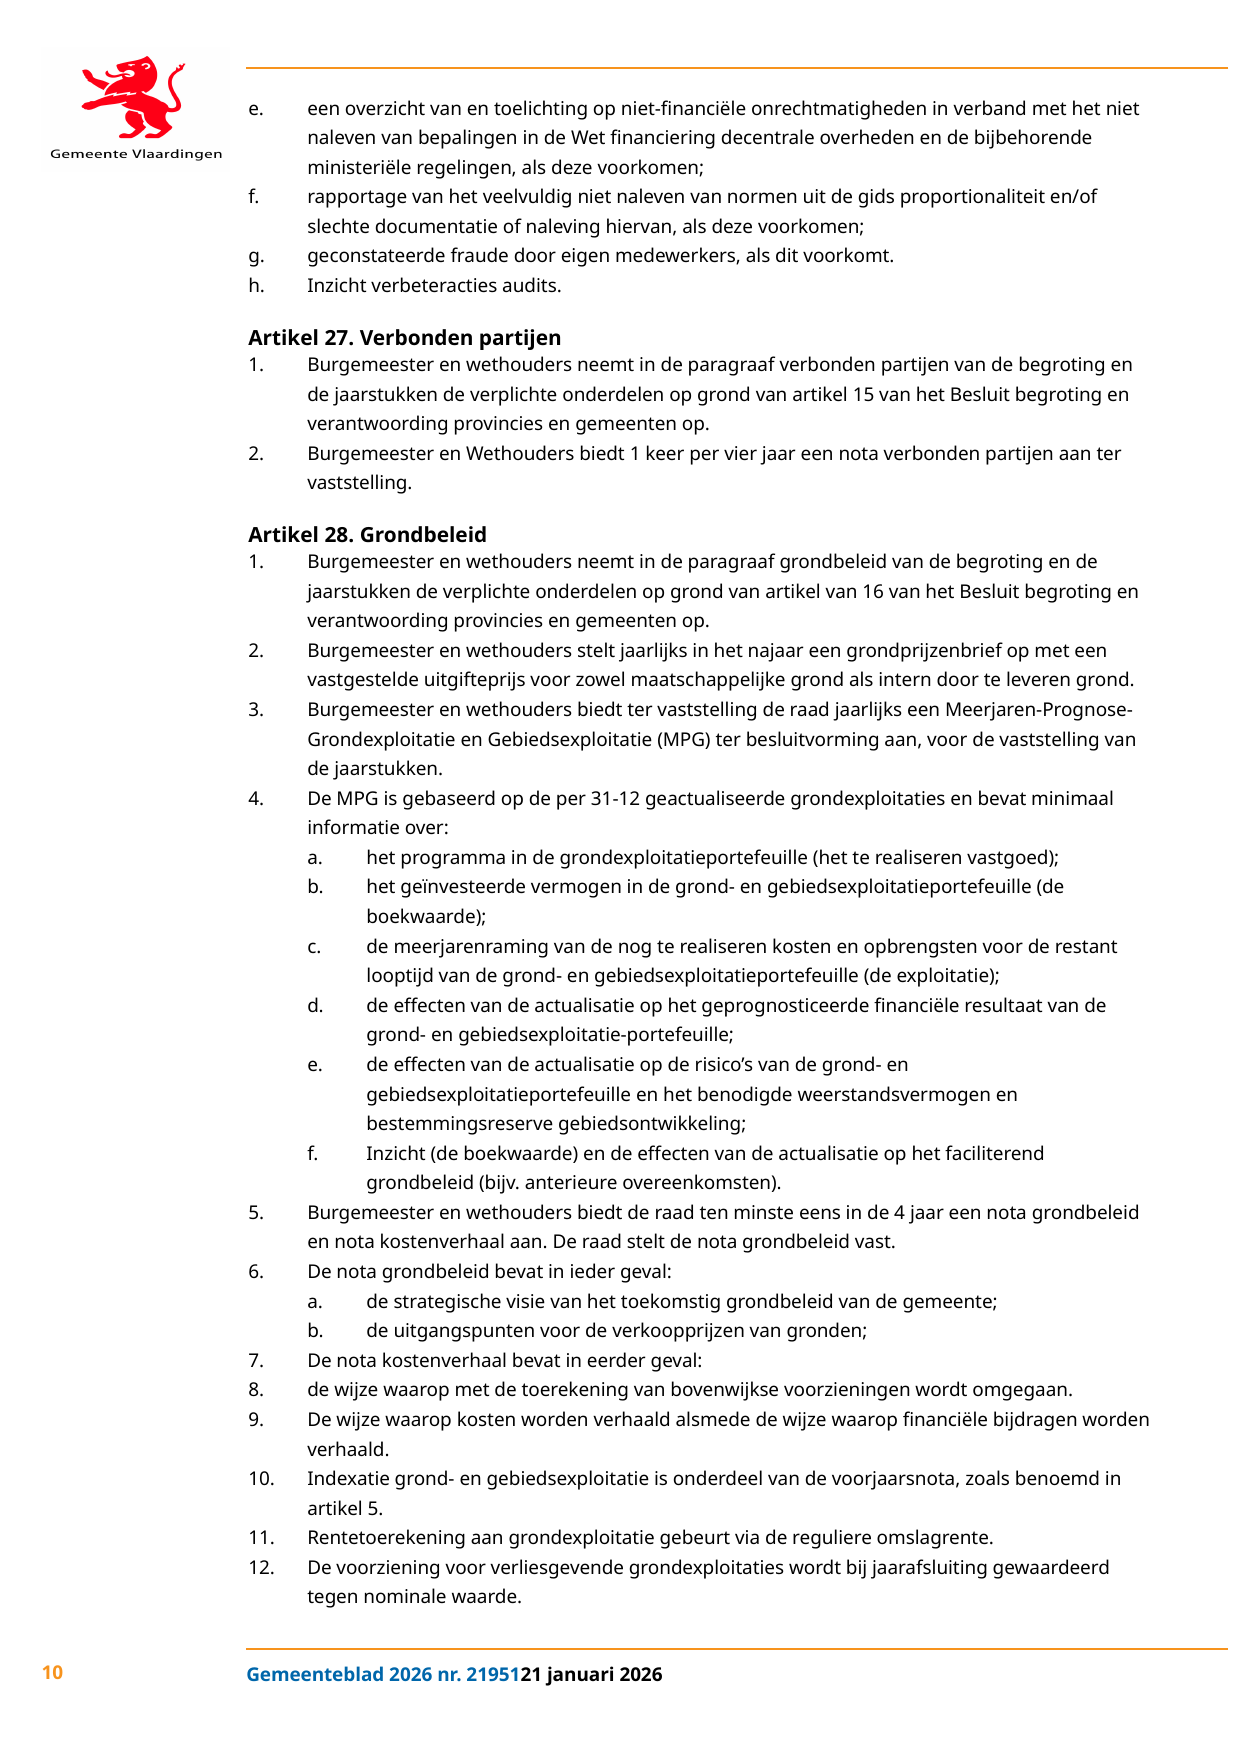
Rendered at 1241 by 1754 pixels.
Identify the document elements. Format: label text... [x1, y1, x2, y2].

list rapportage van het veelvuldig niet naleven van normen uit de gids proportionaliteit en/of slechte documentatie of naleving hiervan, als deze voorkomen; [248, 183, 1152, 239]
list De nota grondbeleid bevat in ieder geval: [248, 1258, 1152, 1284]
list geconstateerde fraude door eigen medewerkers, als dit voorkomt. [248, 243, 1152, 268]
list De wijze waarop kosten worden verhaald alsmede de wijze waarop financiële bijdragen worden verhaald. [248, 1406, 1152, 1462]
list De nota kostenverhaal bevat in eerder geval: [248, 1347, 1152, 1373]
list Rentetoerekening aan grondexploitatie gebeurt via de reguliere omslagrente. [248, 1524, 1152, 1550]
list Inzicht verbeteracties audits. [248, 272, 1152, 298]
list Burgemeester en wethouders biedt ter vaststelling de raad jaarlijks een Meerjaren-Prognose-Grondexploitatie en Gebiedsexploitatie (MPG) ter besluitvorming aan, voor de vaststelling van de jaarstukken. [248, 696, 1152, 781]
list de effecten van de actualisatie op de risico’s van de grond- en gebiedsexploitatieportefeuille en het benodigde weerstandsvermogen en bestemmingsreserve gebiedsontwikkeling; [307, 1051, 1152, 1136]
list Burgemeester en Wethouders biedt 1 keer per vier jaar een nota verbonden partijen aan ter vaststelling. [248, 440, 1152, 495]
list de uitgangspunten voor de verkoopprijzen van gronden; [307, 1317, 1152, 1343]
list Indexatie grond- en gebiedsexploitatie is onderdeel van de voorjaarsnota, zoals benoemd in artikel 5. [248, 1465, 1152, 1521]
list De voorziening voor verliesgevende grondexploitaties wordt bij jaarafsluiting gewaardeerd tegen nominale waarde. [248, 1554, 1152, 1609]
list een overzicht van en toelichting op niet-financiële onrechtmatigheden in verband met het niet naleven van bepalingen in de Wet financiering decentrale overheden en de bijbehorende ministeriële regelingen, als deze voorkomen; [248, 95, 1152, 180]
list Burgemeester en wethouders neemt in de paragraaf verbonden partijen van de begroting en de jaarstukken de verplichte onderdelen op grond van artikel 15 van het Besluit begroting en verantwoording provincies en gemeenten op. [248, 351, 1152, 436]
text Artikel 27. Verbonden partijen [248, 323, 1152, 351]
list de strategische visie van het toekomstig grondbeleid van de gemeente; [307, 1288, 1152, 1314]
list Burgemeester en wethouders biedt de raad ten minste eens in de 4 jaar een nota grondbeleid en nota kostenverhaal aan. De raad stelt de nota grondbeleid vast. [248, 1199, 1152, 1254]
picture [41, 47, 231, 172]
list de effecten van de actualisatie op het geprognosticeerde financiële resultaat van de grond- en gebiedsexploitatie-portefeuille; [307, 992, 1152, 1047]
list de wijze waarop met de toerekening van bovenwijkse voorzieningen wordt omgegaan. [248, 1377, 1152, 1402]
list het programma in de grondexploitatieportefeuille (het te realiseren vastgoed); [307, 844, 1152, 870]
list De MPG is gebaseerd op de per 31-12 geactualiseerde grondexploitaties en bevat minimaal informatie over: [248, 785, 1152, 840]
list Burgemeester en wethouders neemt in de paragraaf grondbeleid van de begroting en de jaarstukken de verplichte onderdelen op grond van artikel van 16 van het Besluit begroting en verantwoording provincies en gemeenten op. [248, 548, 1152, 633]
list het geïnvesteerde vermogen in de grond- en gebiedsexploitatieportefeuille (de boekwaarde); [307, 874, 1152, 929]
list de meerjarenraming van de nog te realiseren kosten en opbrengsten voor de restant looptijd van de grond- en gebiedsexploitatieportefeuille (de exploitatie); [307, 933, 1152, 988]
text Artikel 28. Grondbeleid [248, 520, 1152, 548]
list Burgemeester en wethouders stelt jaarlijks in het najaar een grondprijzenbrief op met een vastgestelde uitgifteprijs voor zowel maatschappelijke grond als intern door te leveren grond. [248, 637, 1152, 692]
list Inzicht (de boekwaarde) en de effecten van de actualisatie op het faciliterend grondbeleid (bijv. anterieure overeenkomsten). [307, 1140, 1152, 1195]
